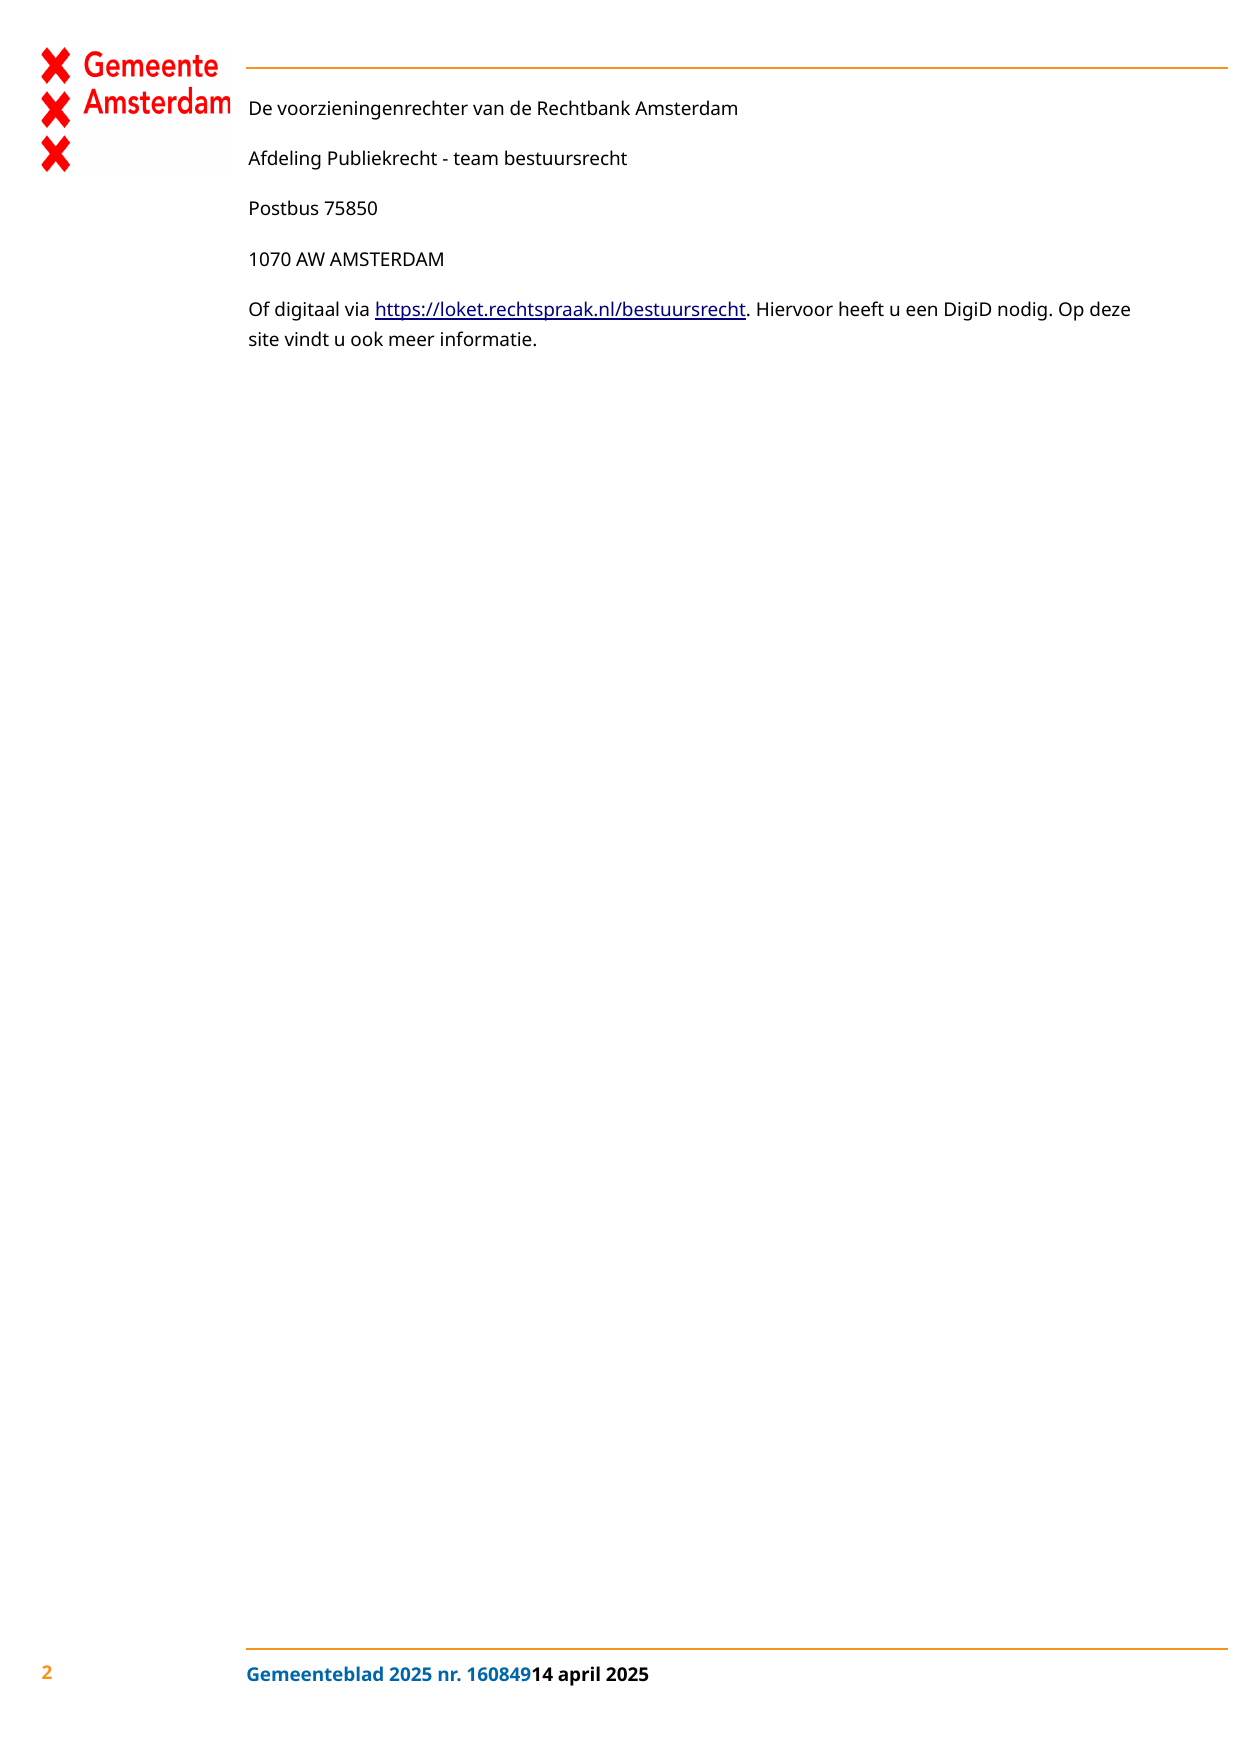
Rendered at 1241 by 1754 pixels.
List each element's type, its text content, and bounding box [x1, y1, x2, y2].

picture [41, 47, 231, 172]
text Postbus 75850 [248, 196, 1152, 221]
text De voorzieningenrechter van de Rechtbank Amsterdam [248, 95, 1152, 121]
text Of digitaal via https://loket.rechtspraak.nl/bestuursrecht. Hiervoor heeft u een DigiD nodig. Op deze site vindt u ook meer informatie. [248, 296, 1152, 352]
text Afdeling Publiekrecht - team bestuursrecht [248, 145, 1152, 171]
text 1070 AW AMSTERDAM [248, 246, 1152, 272]
